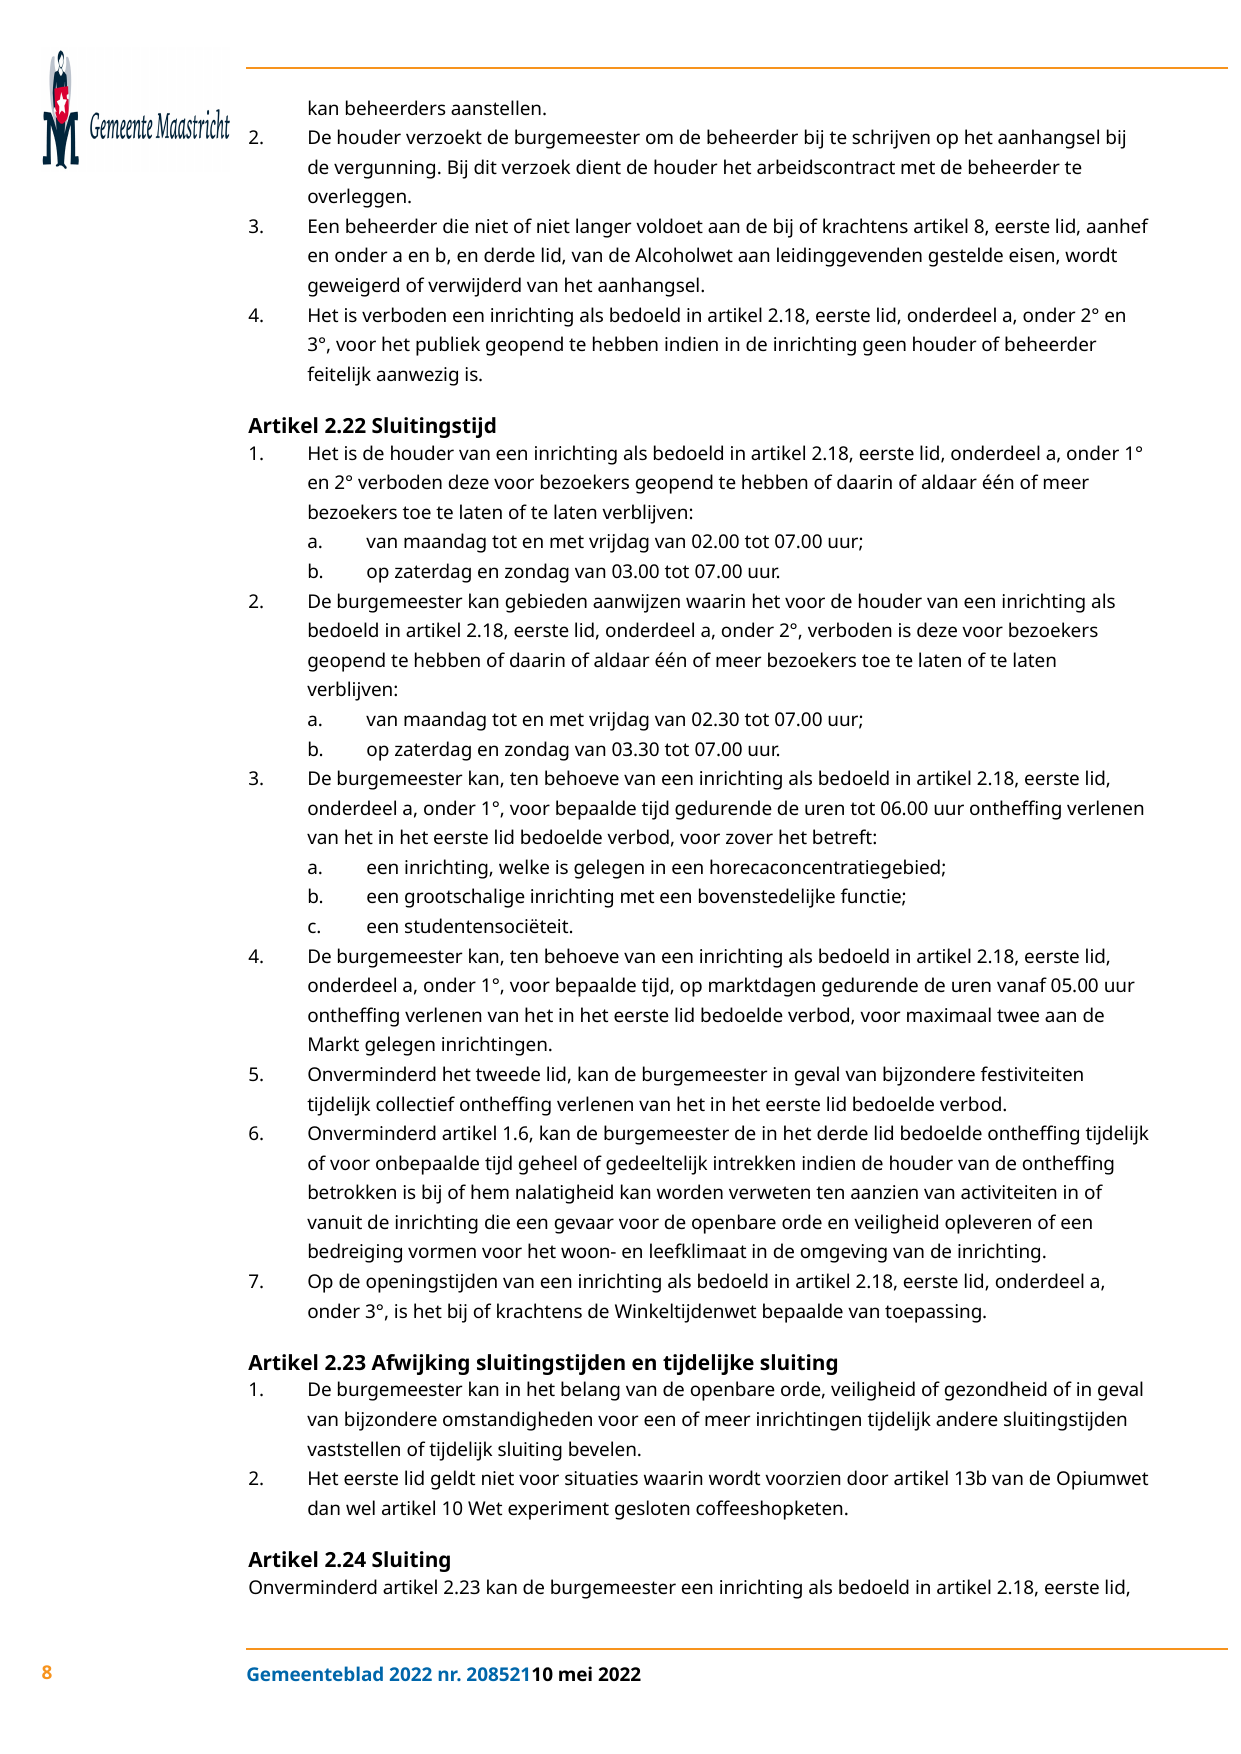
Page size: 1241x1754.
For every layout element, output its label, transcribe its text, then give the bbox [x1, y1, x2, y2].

list van maandag tot en met vrijdag van 02.00 tot 07.00 uur; [307, 529, 1152, 554]
list een inrichting, welke is gelegen in een horecaconcentratiegebied; [307, 854, 1152, 880]
list De burgemeester kan, ten behoeve van een inrichting als bedoeld in artikel 2.18, eerste lid, onderdeel a, onder 1°, voor bepaalde tijd, op marktdagen gedurende de uren vanaf 05.00 uur ontheffing verlenen van het in het eerste lid bedoelde verbod, voor maximaal twee aan de Markt gelegen inrichtingen. [248, 943, 1152, 1057]
list Op de openingstijden van een inrichting als bedoeld in artikel 2.18, eerste lid, onderdeel a, onder 3°, is het bij of krachtens de Winkeltijdenwet bepaalde van toepassing. [248, 1268, 1152, 1323]
list een grootschalige inrichting met een bovenstedelijke functie; [307, 884, 1152, 909]
list een studentensociëteit. [307, 913, 1152, 939]
list van maandag tot en met vrijdag van 02.30 tot 07.00 uur; [307, 706, 1152, 732]
list Onverminderd artikel 1.6, kan de burgemeester de in het derde lid bedoelde ontheffing tijdelijk of voor onbepaalde tijd geheel of gedeeltelijk intrekken indien de houder van de ontheffing betrokken is bij of hem nalatigheid kan worden verweten ten aanzien van activiteiten in of vanuit de inrichting die een gevaar voor de openbare orde en veiligheid opleveren of een bedreiging vormen voor het woon- en leefklimaat in de omgeving van de inrichting. [248, 1120, 1152, 1264]
list Het is de houder van een inrichting als bedoeld in artikel 2.18, eerste lid, onderdeel a, onder 1° en 2° verboden deze voor bezoekers geopend te hebben of daarin of aldaar één of meer bezoekers toe te laten of te laten verblijven: [248, 440, 1152, 525]
list Onverminderd het tweede lid, kan de burgemeester in geval van bijzondere festiviteiten tijdelijk collectief ontheffing verlenen van het in het eerste lid bedoelde verbod. [248, 1061, 1152, 1116]
picture [41, 47, 231, 172]
list De burgemeester kan gebieden aanwijzen waarin het voor de houder van een inrichting als bedoeld in artikel 2.18, eerste lid, onderdeel a, onder 2°, verboden is deze voor bezoekers geopend te hebben of daarin of aldaar één of meer bezoekers toe te laten of te laten verblijven: [248, 588, 1152, 702]
text Artikel 2.22 Sluitingstijd [248, 411, 1152, 440]
text Artikel 2.23 Afwijking sluitingstijden en tijdelijke sluiting [248, 1348, 1152, 1377]
text Onverminderd artikel 2.23 kan de burgemeester een inrichting als bedoeld in artikel 2.18, eerste lid, [248, 1574, 1152, 1599]
list Het eerste lid geldt niet voor situaties waarin wordt voorzien door artikel 13b van de Opiumwet dan wel artikel 10 Wet experiment gesloten coffeeshopketen. [248, 1465, 1152, 1521]
list kan beheerders aanstellen. [248, 95, 1152, 121]
list Een beheerder die niet of niet langer voldoet aan de bij of krachtens artikel 8, eerste lid, aanhef en onder a en b, en derde lid, van de Alcoholwet aan leidinggevenden gestelde eisen, wordt geweigerd of verwijderd van het aanhangsel. [248, 213, 1152, 298]
list op zaterdag en zondag van 03.30 tot 07.00 uur. [307, 736, 1152, 761]
text Artikel 2.24 Sluiting [248, 1545, 1152, 1574]
list De burgemeester kan, ten behoeve van een inrichting als bedoeld in artikel 2.18, eerste lid, onderdeel a, onder 1°, voor bepaalde tijd gedurende de uren tot 06.00 uur ontheffing verlenen van het in het eerste lid bedoelde verbod, voor zover het betreft: [248, 765, 1152, 850]
list De burgemeester kan in het belang van de openbare orde, veiligheid of gezondheid of in geval van bijzondere omstandigheden voor een of meer inrichtingen tijdelijk andere sluitingstijden vaststellen of tijdelijk sluiting bevelen. [248, 1377, 1152, 1462]
list op zaterdag en zondag van 03.00 tot 07.00 uur. [307, 558, 1152, 584]
list De houder verzoekt de burgemeester om de beheerder bij te schrijven op het aanhangsel bij de vergunning. Bij dit verzoek dient de houder het arbeidscontract met de beheerder te overleggen. [248, 124, 1152, 209]
list Het is verboden een inrichting als bedoeld in artikel 2.18, eerste lid, onderdeel a, onder 2° en 3°, voor het publiek geopend te hebben indien in de inrichting geen houder of beheerder feitelijk aanwezig is. [248, 302, 1152, 387]
